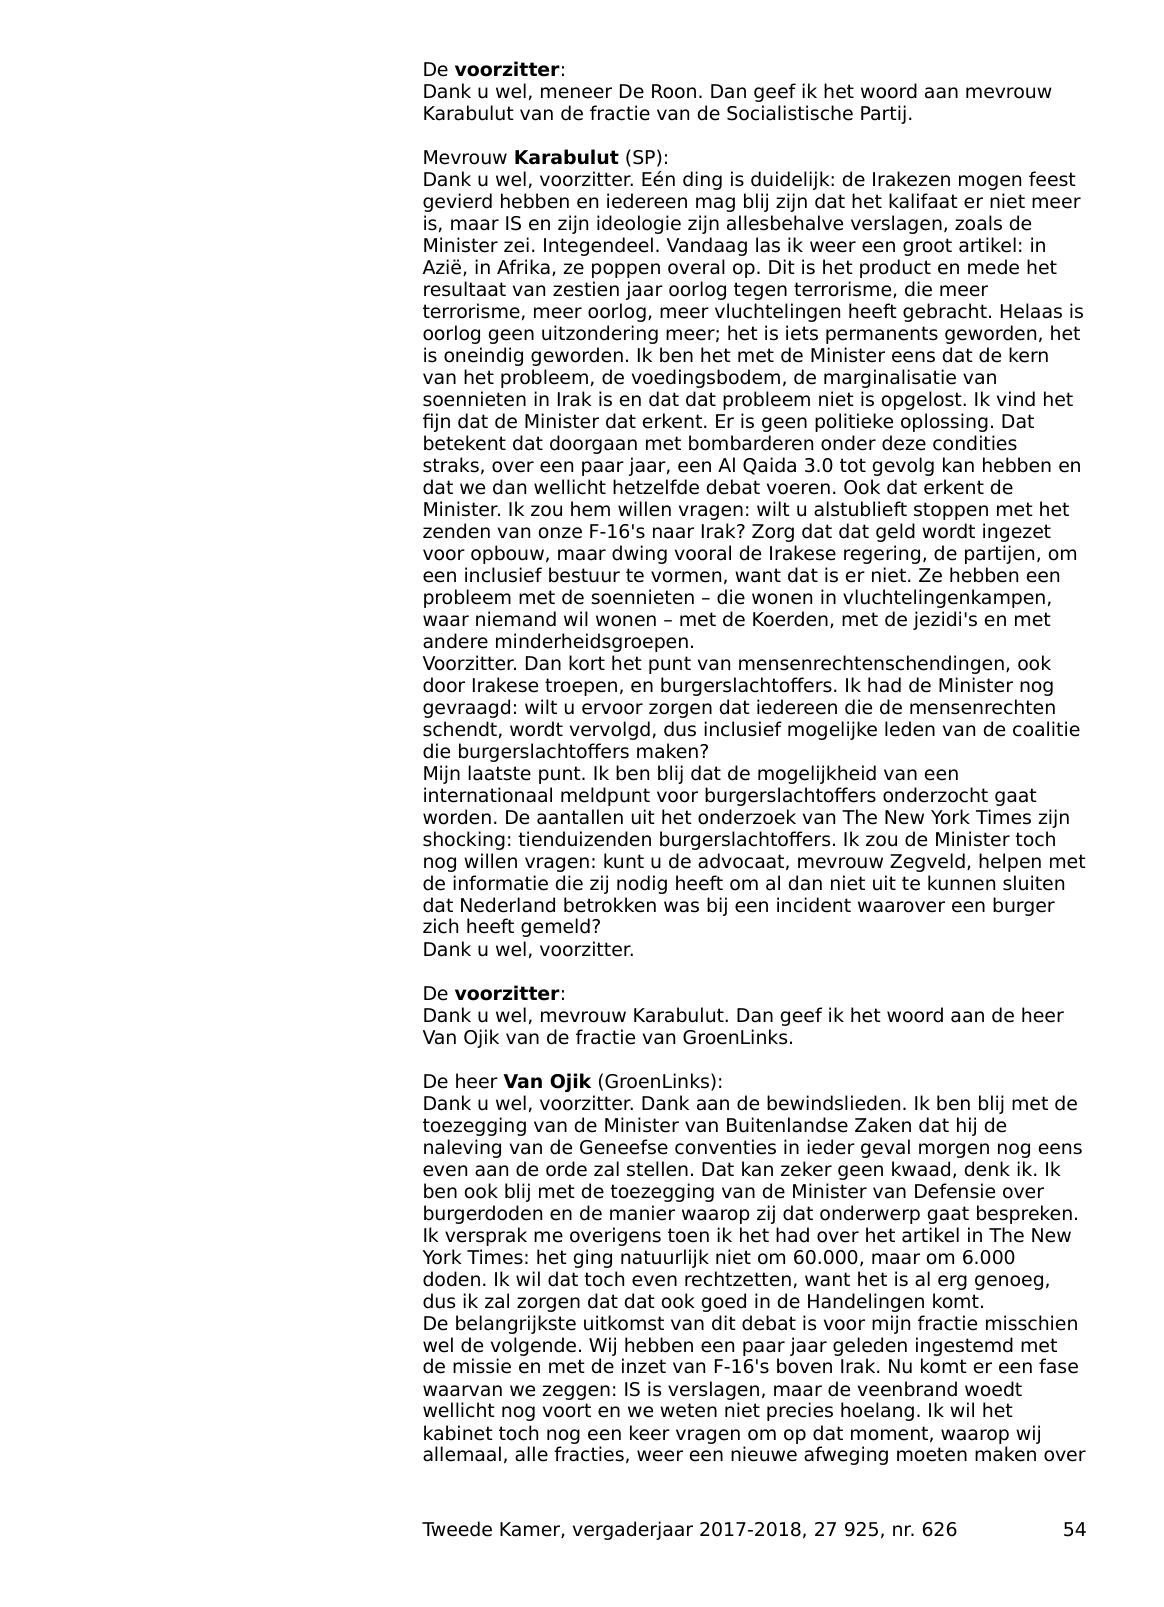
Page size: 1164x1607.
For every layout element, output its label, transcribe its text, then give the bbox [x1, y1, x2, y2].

text De heer Van Ojik (GroenLinks): [422, 1071, 1087, 1093]
text De voorzitter: [422, 983, 1087, 1004]
text Dank u wel, voorzitter. [422, 938, 1087, 960]
text Voorzitter. Dan kort het punt van mensenrechtenschendingen, ook door Irakese troepen, en burgerslachtoffers. Ik had de Minister nog gevraagd: wilt u ervoor zorgen dat iedereen die de mensenrechten schendt, wordt vervolgd, dus inclusief mogelijke leden van de coalitie die burgerslachtoffers maken? [422, 653, 1087, 763]
text Dank u wel, voorzitter. Eén ding is duidelijk: de Irakezen mogen feest gevierd hebben en iedereen mag blij zijn dat het kalifaat er niet meer is, maar IS en zijn ideologie zijn allesbehalve verslagen, zoals de Minister zei. Integendeel. Vandaag las ik weer een groot artikel: in Azië, in Afrika, ze poppen overal op. Dit is het product en mede het resultaat van zestien jaar oorlog tegen terrorisme, die meer terrorisme, meer oorlog, meer vluchtelingen heeft gebracht. Helaas is oorlog geen uitzondering meer; het is iets permanents geworden, het is oneindig geworden. Ik ben het met de Minister eens dat de kern van het probleem, de voedingsbodem, de marginalisatie van soennieten in Irak is en dat dat probleem niet is opgelost. Ik vind het fijn dat de Minister dat erkent. Er is geen politieke oplossing. Dat betekent dat doorgaan met bombarderen onder deze condities straks, over een paar jaar, een Al Qaida 3.0 tot gevolg kan hebben en dat we dan wellicht hetzelfde debat voeren. Ook dat erkent de Minister. Ik zou hem willen vragen: wilt u alstublieft stoppen met het zenden van onze F-16's naar Irak? Zorg dat dat geld wordt ingezet voor opbouw, maar dwing vooral de Irakese regering, de partijen, om een inclusief bestuur te vormen, want dat is er niet. Ze hebben een probleem met de soennieten – die wonen in vluchtelingenkampen, waar niemand wil wonen – met de Koerden, met de jezidi's en met andere minderheidsgroepen. [422, 169, 1087, 653]
text De belangrijkste uitkomst van dit debat is voor mijn fractie misschien wel de volgende. Wij hebben een paar jaar geleden ingestemd met de missie en met de inzet van F-16's boven Irak. Nu komt er een fase waarvan we zeggen: IS is verslagen, maar de veenbrand woedt wellicht nog voort en we weten niet precies hoelang. Ik wil het kabinet toch nog een keer vragen om op dat moment, waarop wij allemaal, alle fracties, weer een nieuwe afweging moeten maken over [422, 1312, 1087, 1466]
text Dank u wel, mevrouw Karabulut. Dan geef ik het woord aan de heer Van Ojik van de fractie van GroenLinks. [422, 1004, 1087, 1048]
text De voorzitter: [422, 59, 1087, 81]
text Dank u wel, voorzitter. Dank aan de bewindslieden. Ik ben blij met de toezegging van de Minister van Buitenlandse Zaken dat hij de naleving van de Geneefse conventies in ieder geval morgen nog eens even aan de orde zal stellen. Dat kan zeker geen kwaad, denk ik. Ik ben ook blij met de toezegging van de Minister van Defensie over burgerdoden en de manier waarop zij dat onderwerp gaat bespreken. Ik versprak me overigens toen ik het had over het artikel in The New York Times: het ging natuurlijk niet om 60.000, maar om 6.000 doden. Ik wil dat toch even rechtzetten, want het is al erg genoeg, dus ik zal zorgen dat dat ook goed in de Handelingen komt. [422, 1093, 1087, 1312]
text Dank u wel, meneer De Roon. Dan geef ik het woord aan mevrouw Karabulut van de fractie van de Socialistische Partij. [422, 81, 1087, 125]
text Mevrouw Karabulut (SP): [422, 147, 1087, 169]
text Mijn laatste punt. Ik ben blij dat de mogelijkheid van een internationaal meldpunt voor burgerslachtoffers onderzocht gaat worden. De aantallen uit het onderzoek van The New York Times zijn shocking: tienduizenden burgerslachtoffers. Ik zou de Minister toch nog willen vragen: kunt u de advocaat, mevrouw Zegveld, helpen met de informatie die zij nodig heeft om al dan niet uit te kunnen sluiten dat Nederland betrokken was bij een incident waarover een burger zich heeft gemeld? [422, 763, 1087, 938]
